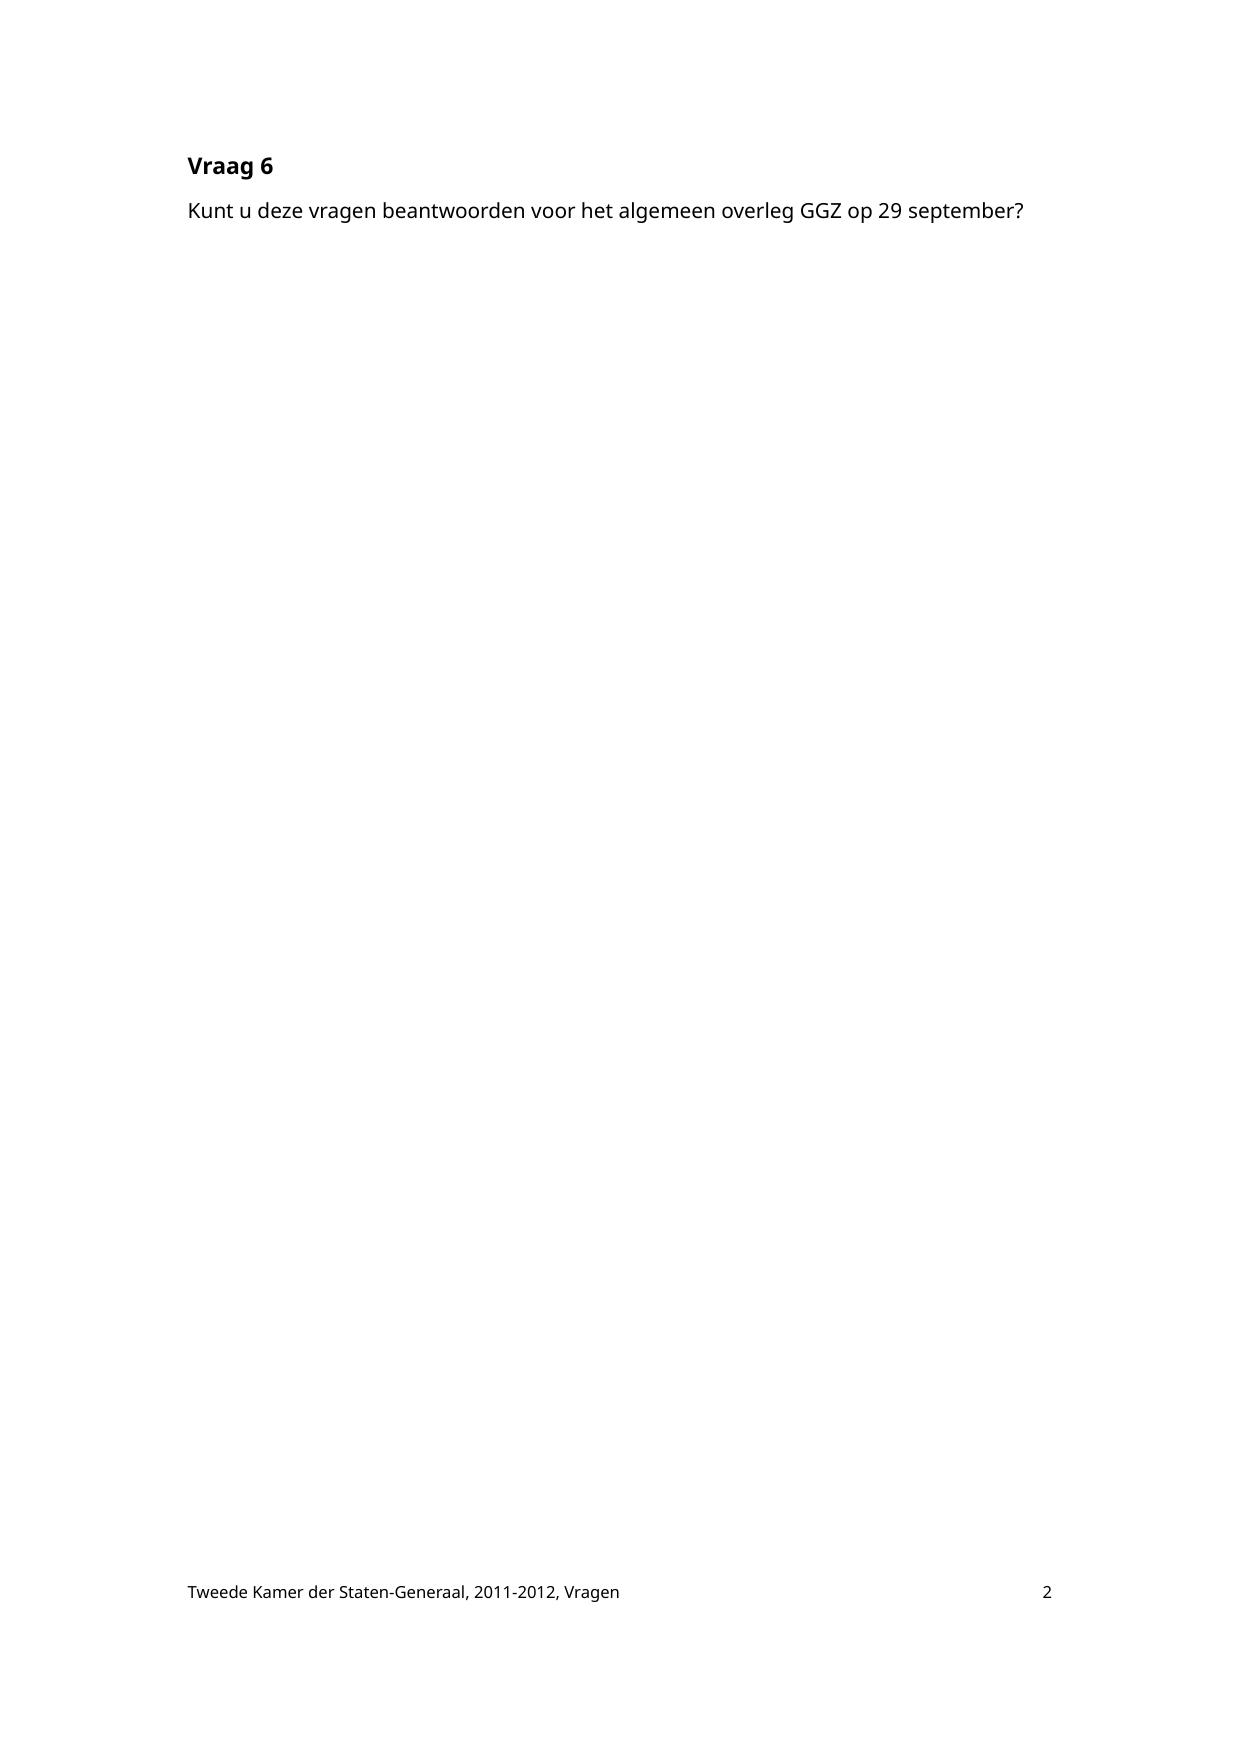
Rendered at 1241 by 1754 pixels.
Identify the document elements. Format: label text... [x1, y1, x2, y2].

text Kunt u deze vragen beantwoorden voor het algemeen overleg GGZ op 29 september? [187, 196, 1053, 225]
subtitle Vraag 6 [187, 150, 1053, 181]
